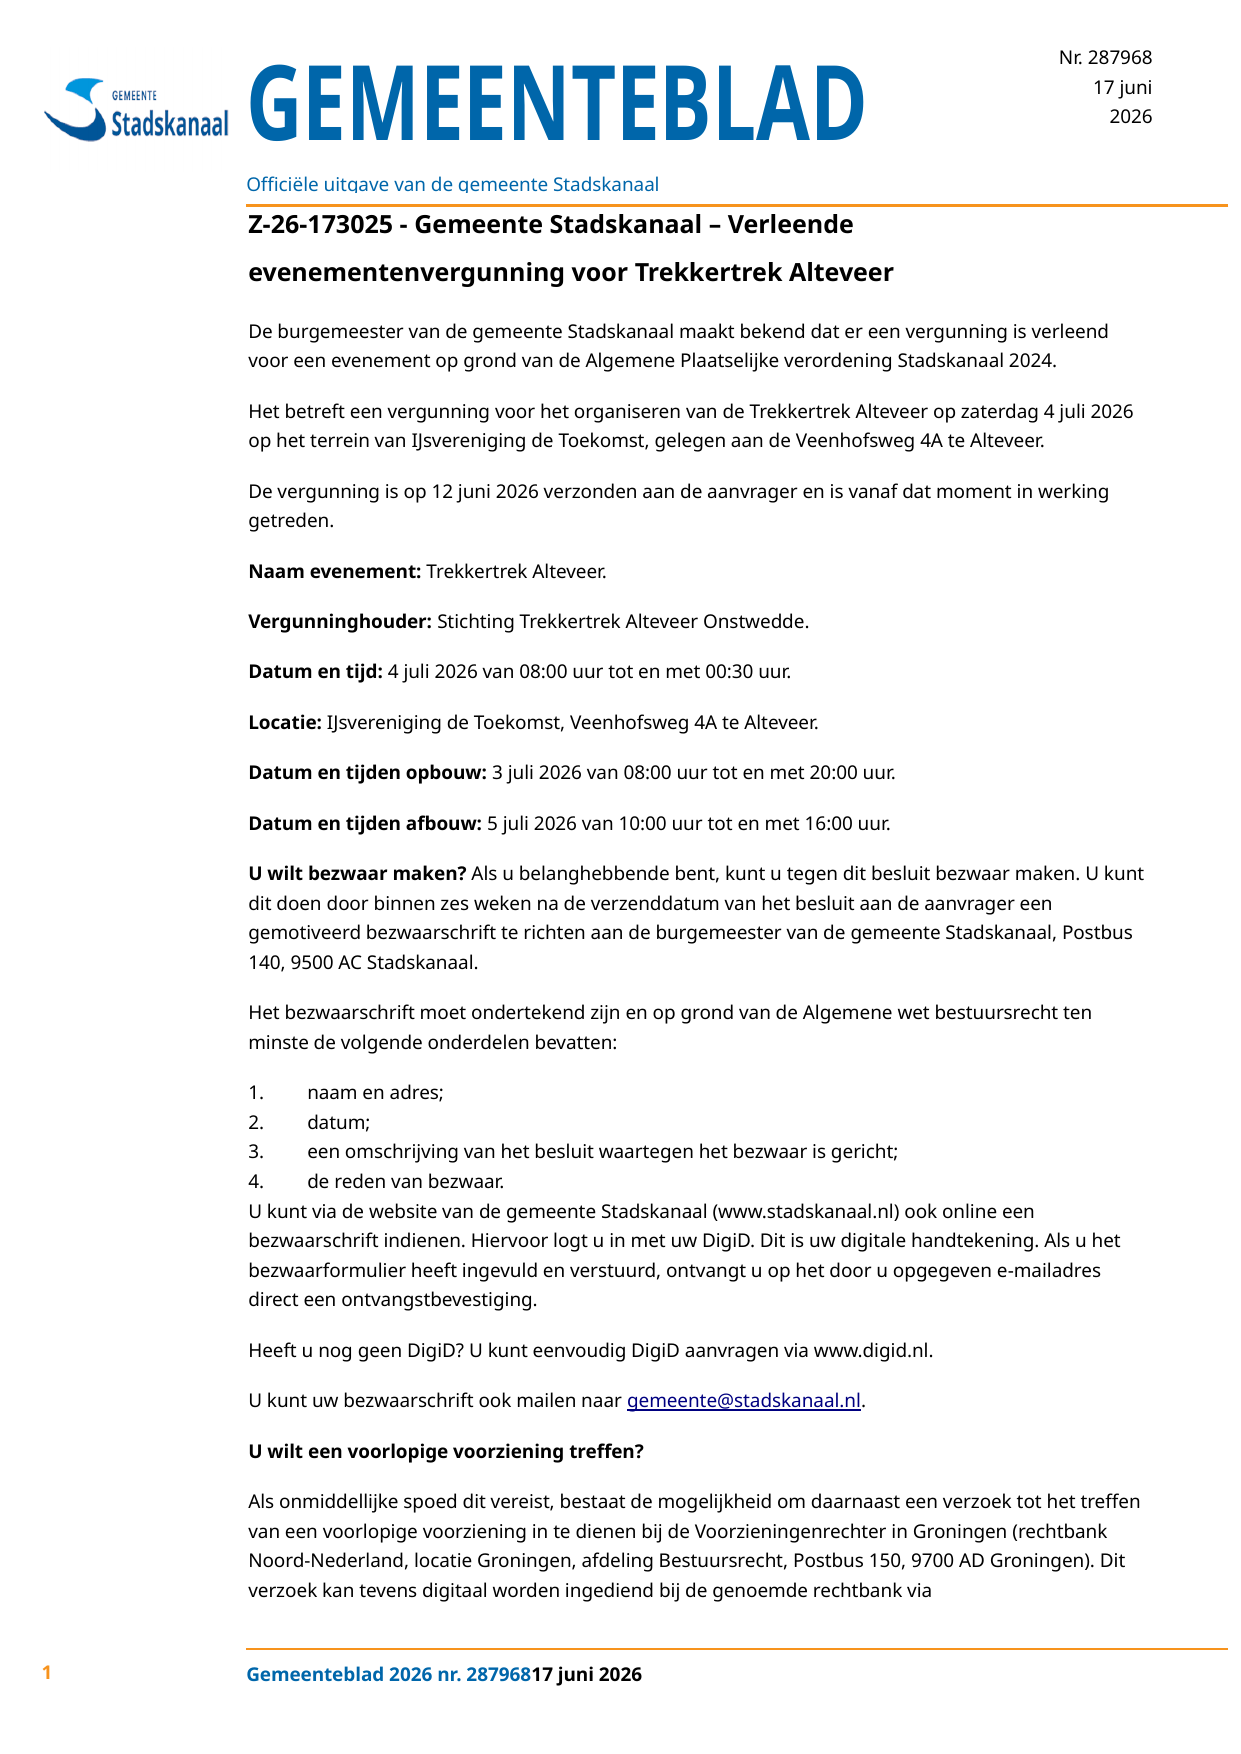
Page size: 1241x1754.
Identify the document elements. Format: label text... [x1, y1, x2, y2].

text Heeft u nog geen DigiD? U kunt eenvoudig DigiD aanvragen via www.digid.nl. [248, 1337, 1152, 1363]
text Vergunninghouder: Stichting Trekkertrek Alteveer Onstwedde. [248, 608, 1152, 634]
picture [41, 47, 231, 172]
list de reden van bezwaar. [248, 1168, 1152, 1194]
list naam en adres; [248, 1079, 1152, 1105]
text Datum en tijden opbouw: 3 juli 2026 van 08:00 uur tot en met 20:00 uur. [248, 759, 1152, 785]
text U wilt bezwaar maken? Als u belanghebbende bent, kunt u tegen dit besluit bezwaar maken. U kunt dit doen door binnen zes weken na de verzenddatum van het besluit aan de aanvrager een gemotiveerd bezwaarschrift te richten aan de burgemeester van de gemeente Stadskanaal, Postbus 140, 9500 AC Stadskanaal. [248, 860, 1152, 975]
text U kunt uw bezwaarschrift ook mailen naar gemeente@stadskanaal.nl. [248, 1387, 1152, 1413]
list een omschrijving van het besluit waartegen het bezwaar is gericht; [248, 1139, 1152, 1164]
text Datum en tijd: 4 juli 2026 van 08:00 uur tot en met 00:30 uur. [248, 659, 1152, 684]
text Locatie: IJsvereniging de Toekomst, Veenhofsweg 4A te Alteveer. [248, 709, 1152, 735]
text Naam evenement: Trekkertrek Alteveer. [248, 558, 1152, 584]
text Datum en tijden afbouw: 5 juli 2026 van 10:00 uur tot en met 16:00 uur. [248, 810, 1152, 836]
text Als onmiddellijke spoed dit vereist, bestaat de mogelijkheid om daarnaast een verzoek tot het treffen van een voorlopige voorziening in te dienen bij de Voorzieningenrechter in Groningen (rechtbank Noord-Nederland, locatie Groningen, afdeling Bestuursrecht, Postbus 150, 9700 AD Groningen). Dit verzoek kan tevens digitaal worden ingediend bij de genoemde rechtbank via [248, 1488, 1152, 1603]
text Z-26-173025 - Gemeente Stadskanaal – Verleende evenementenvergunning voor Trekkertrek Alteveer [248, 207, 1152, 288]
list datum; [248, 1109, 1152, 1135]
text De burgemeester van de gemeente Stadskanaal maakt bekend dat er een vergunning is verleend voor een evenement op grond van de Algemene Plaatselijke verordening Stadskanaal 2024. [248, 318, 1152, 373]
text U kunt via de website van de gemeente Stadskanaal (www.stadskanaal.nl) ook online een bezwaarschrift indienen. Hiervoor logt u in met uw DigiD. Dit is uw digitale handtekening. Als u het bezwaarformulier heeft ingevuld en verstuurd, ontvangt u op het door u opgegeven e‑mailadres direct een ontvangstbevestiging. [248, 1198, 1152, 1312]
text Het betreft een vergunning voor het organiseren van de Trekkertrek Alteveer op zaterdag 4 juli 2026 op het terrein van IJsvereniging de Toekomst, gelegen aan de Veenhofsweg 4A te Alteveer. [248, 398, 1152, 453]
text De vergunning is op 12 juni 2026 verzonden aan de aanvrager en is vanaf dat moment in werking getreden. [248, 478, 1152, 533]
text U wilt een voorlopige voorziening treffen? [248, 1438, 1152, 1464]
text Het bezwaarschrift moet ondertekend zijn en op grond van de Algemene wet bestuursrecht ten minste de volgende onderdelen bevatten: [248, 999, 1152, 1055]
